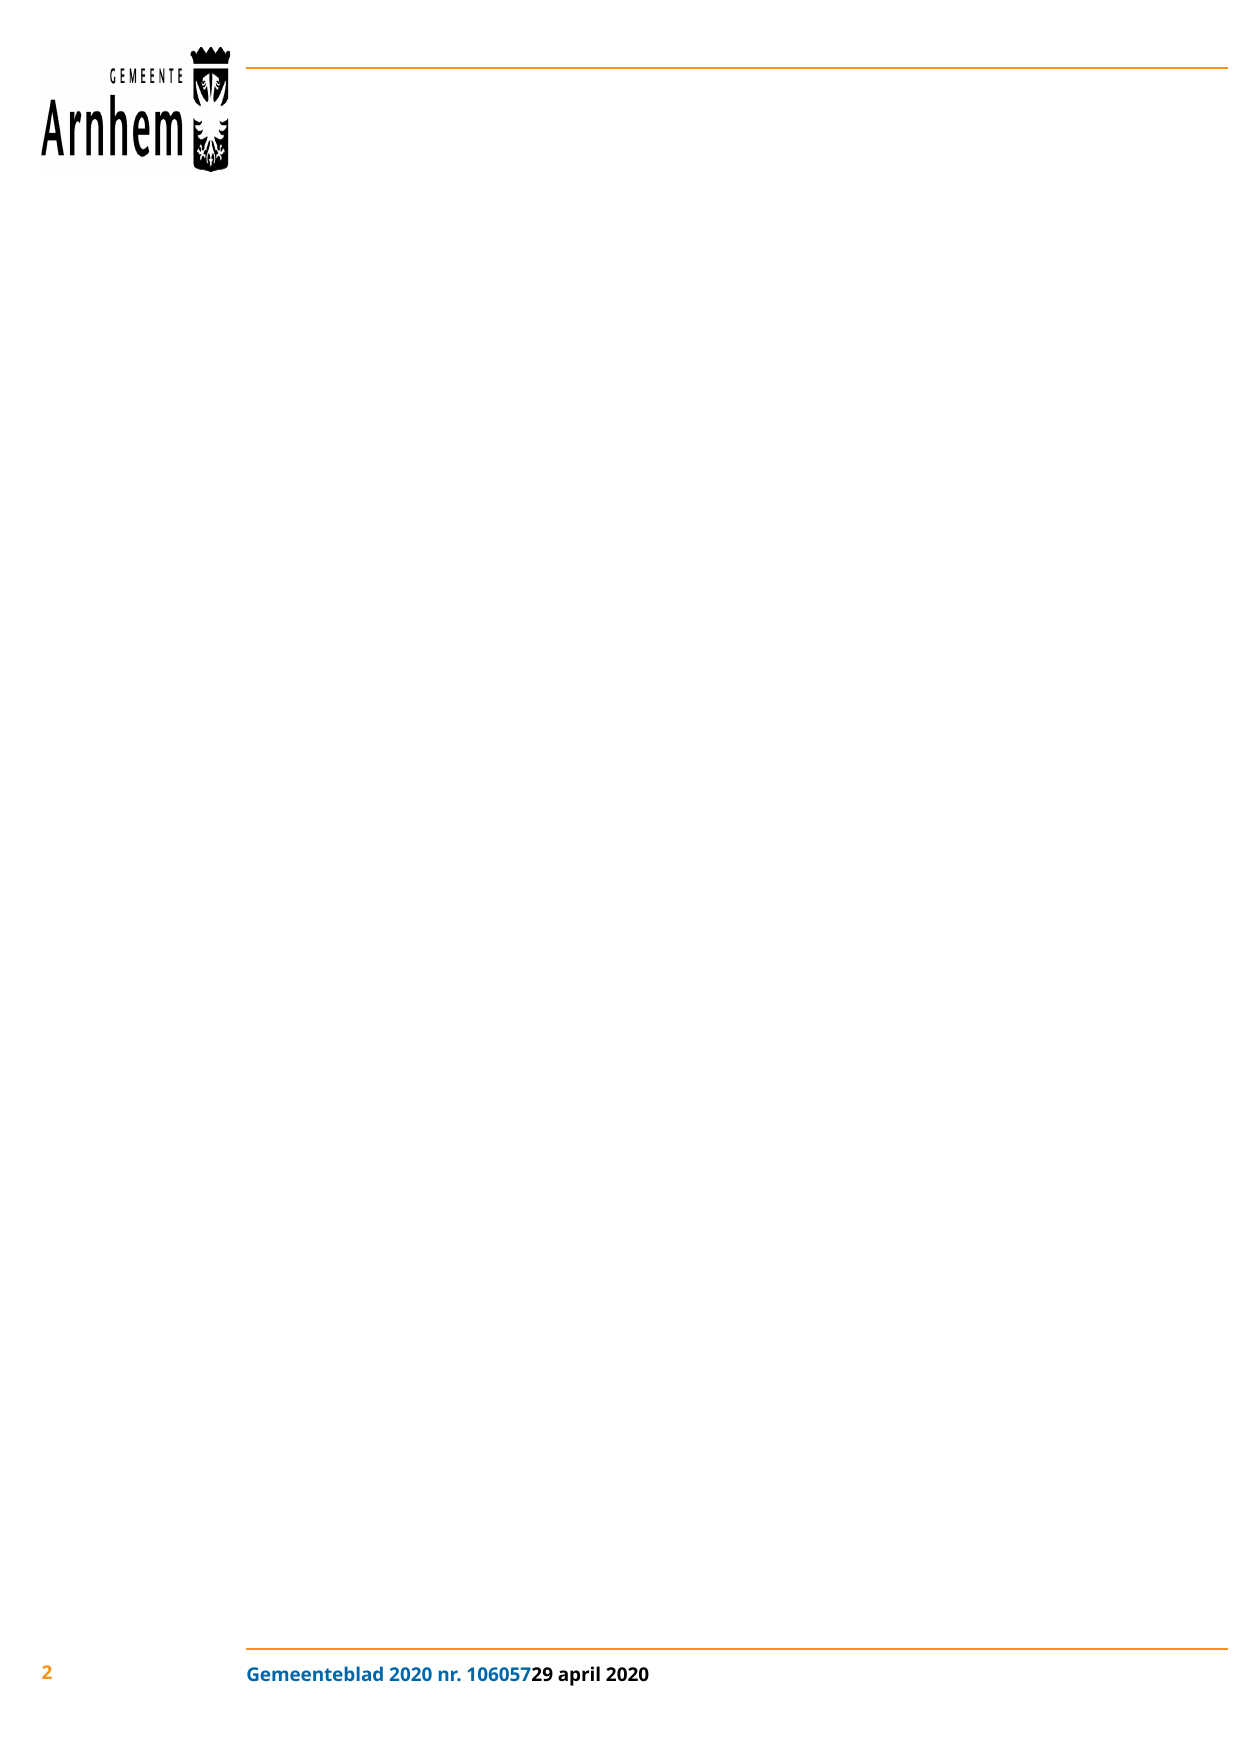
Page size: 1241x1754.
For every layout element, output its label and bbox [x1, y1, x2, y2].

picture [41, 47, 231, 172]
